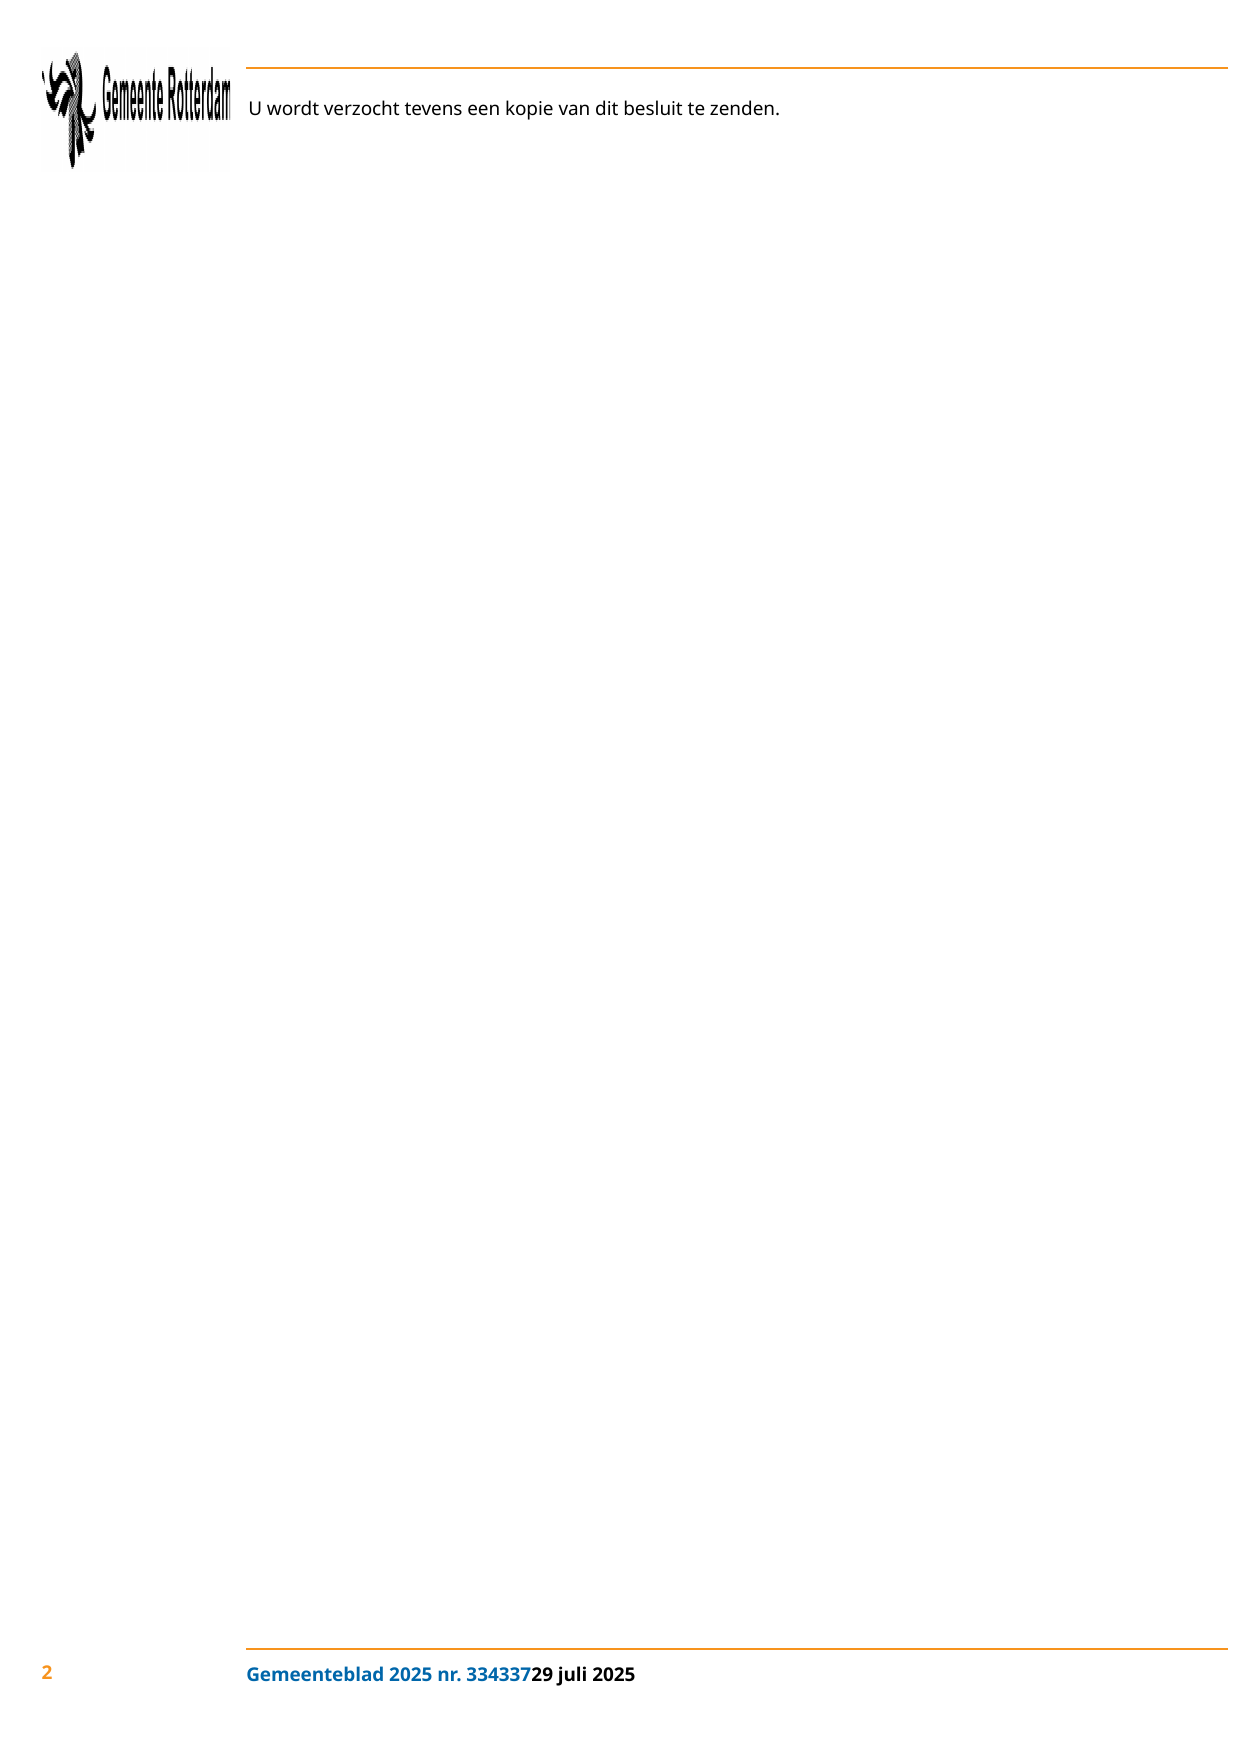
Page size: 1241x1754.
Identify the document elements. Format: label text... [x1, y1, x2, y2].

text U wordt verzocht tevens een kopie van dit besluit te zenden. [248, 95, 1152, 121]
picture [41, 47, 231, 172]
